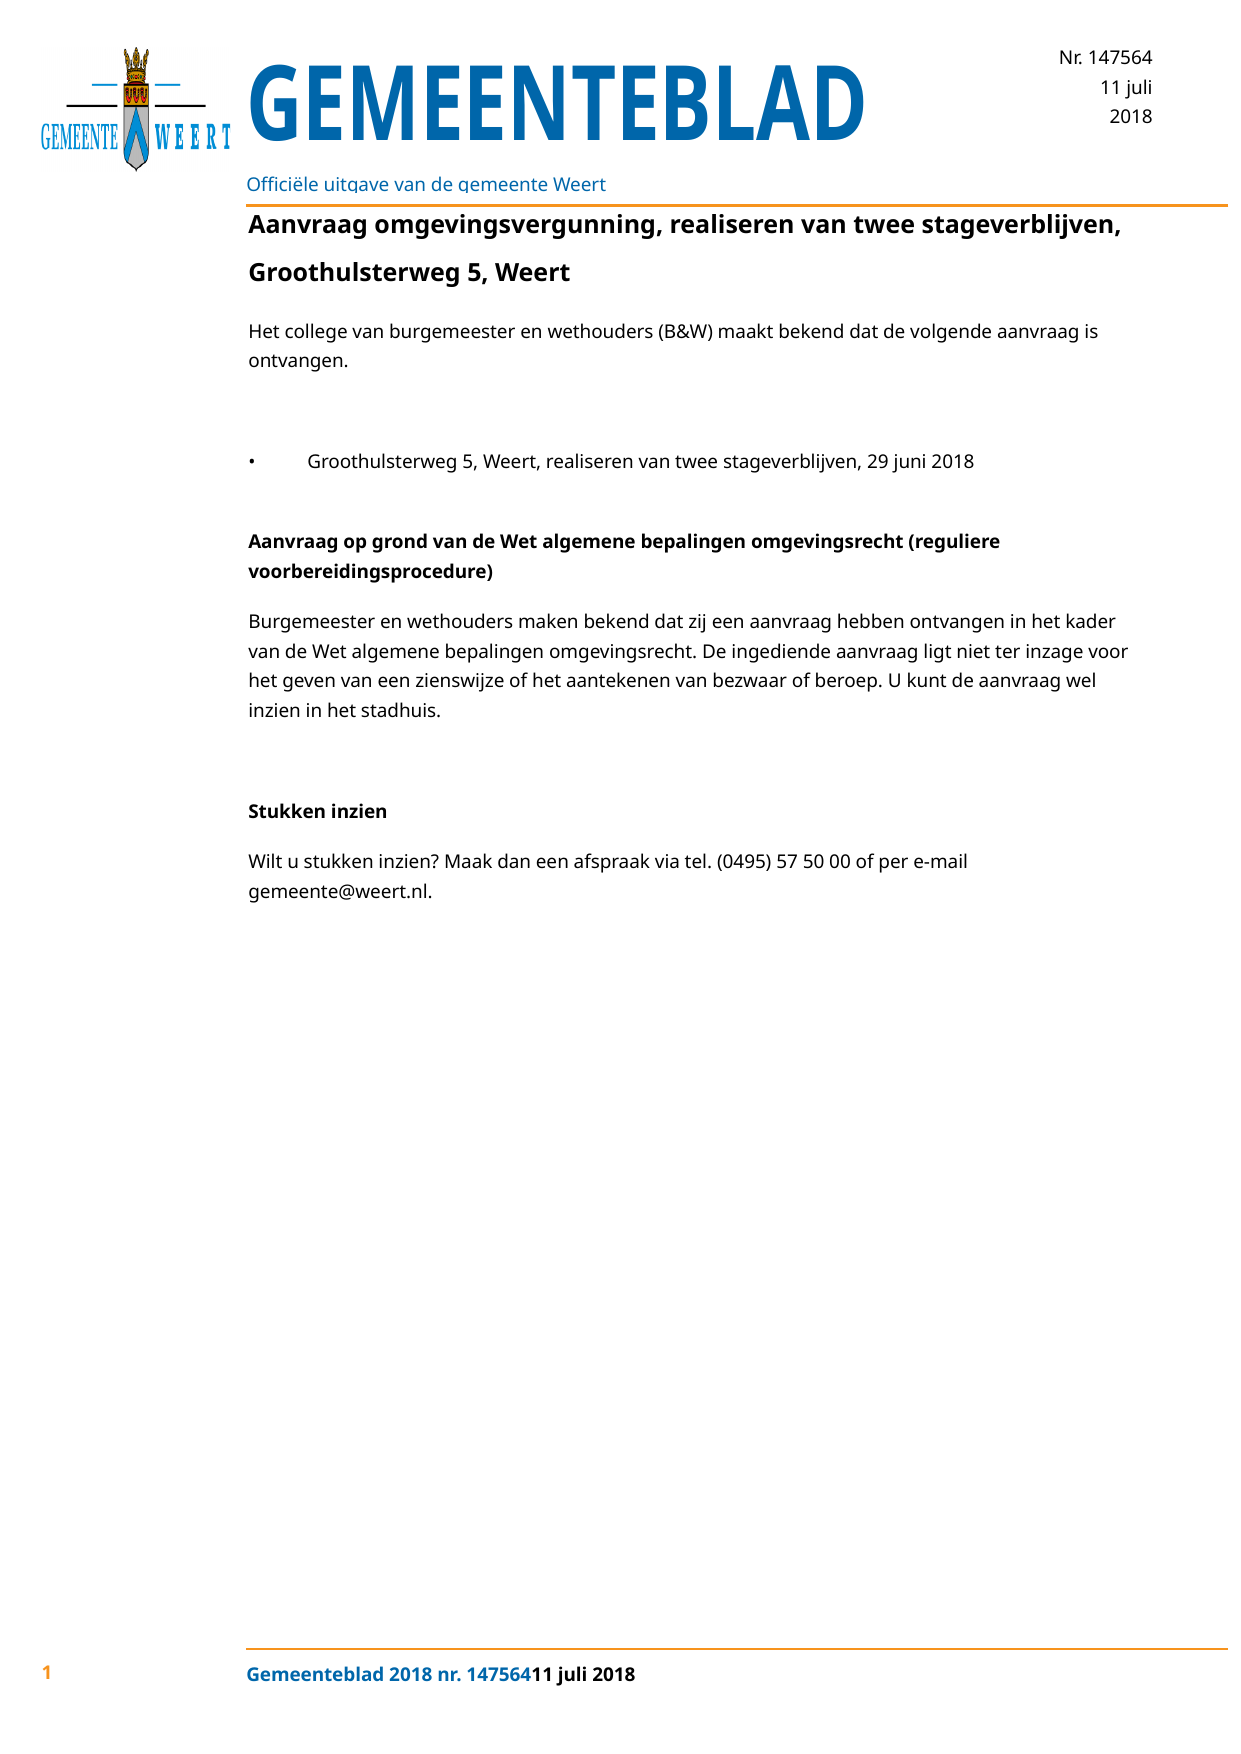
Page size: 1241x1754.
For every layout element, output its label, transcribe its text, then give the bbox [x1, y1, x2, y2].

text Het college van burgemeester en wethouders (B&W) maakt bekend dat de volgende aanvraag is ontvangen. [248, 318, 1152, 373]
list Groothulsterweg 5, Weert, realiseren van twee stageverblijven, 29 juni 2018 [248, 448, 1152, 474]
text Stukken inzien [248, 798, 1152, 824]
text Burgemeester en wethouders maken bekend dat zij een aanvraag hebben ontvangen in het kader van de Wet algemene bepalingen omgevingsrecht. De ingediende aanvraag ligt niet ter inzage voor het geven van een zienswijze of het aantekenen van bezwaar of beroep. U kunt de aanvraag wel inzien in het stadhuis. [248, 608, 1152, 723]
text Aanvraag omgevingsvergunning, realiseren van twee stageverblijven, Groothulsterweg 5, Weert [248, 207, 1152, 288]
text Aanvraag op grond van de Wet algemene bepalingen omgevingsrecht (reguliere voorbereidingsprocedure) [248, 528, 1152, 584]
text Wilt u stukken inzien? Maak dan een afspraak via tel. (0495) 57 50 00 of per e-mail gemeente@weert.nl. [248, 848, 1152, 904]
picture [41, 47, 231, 172]
